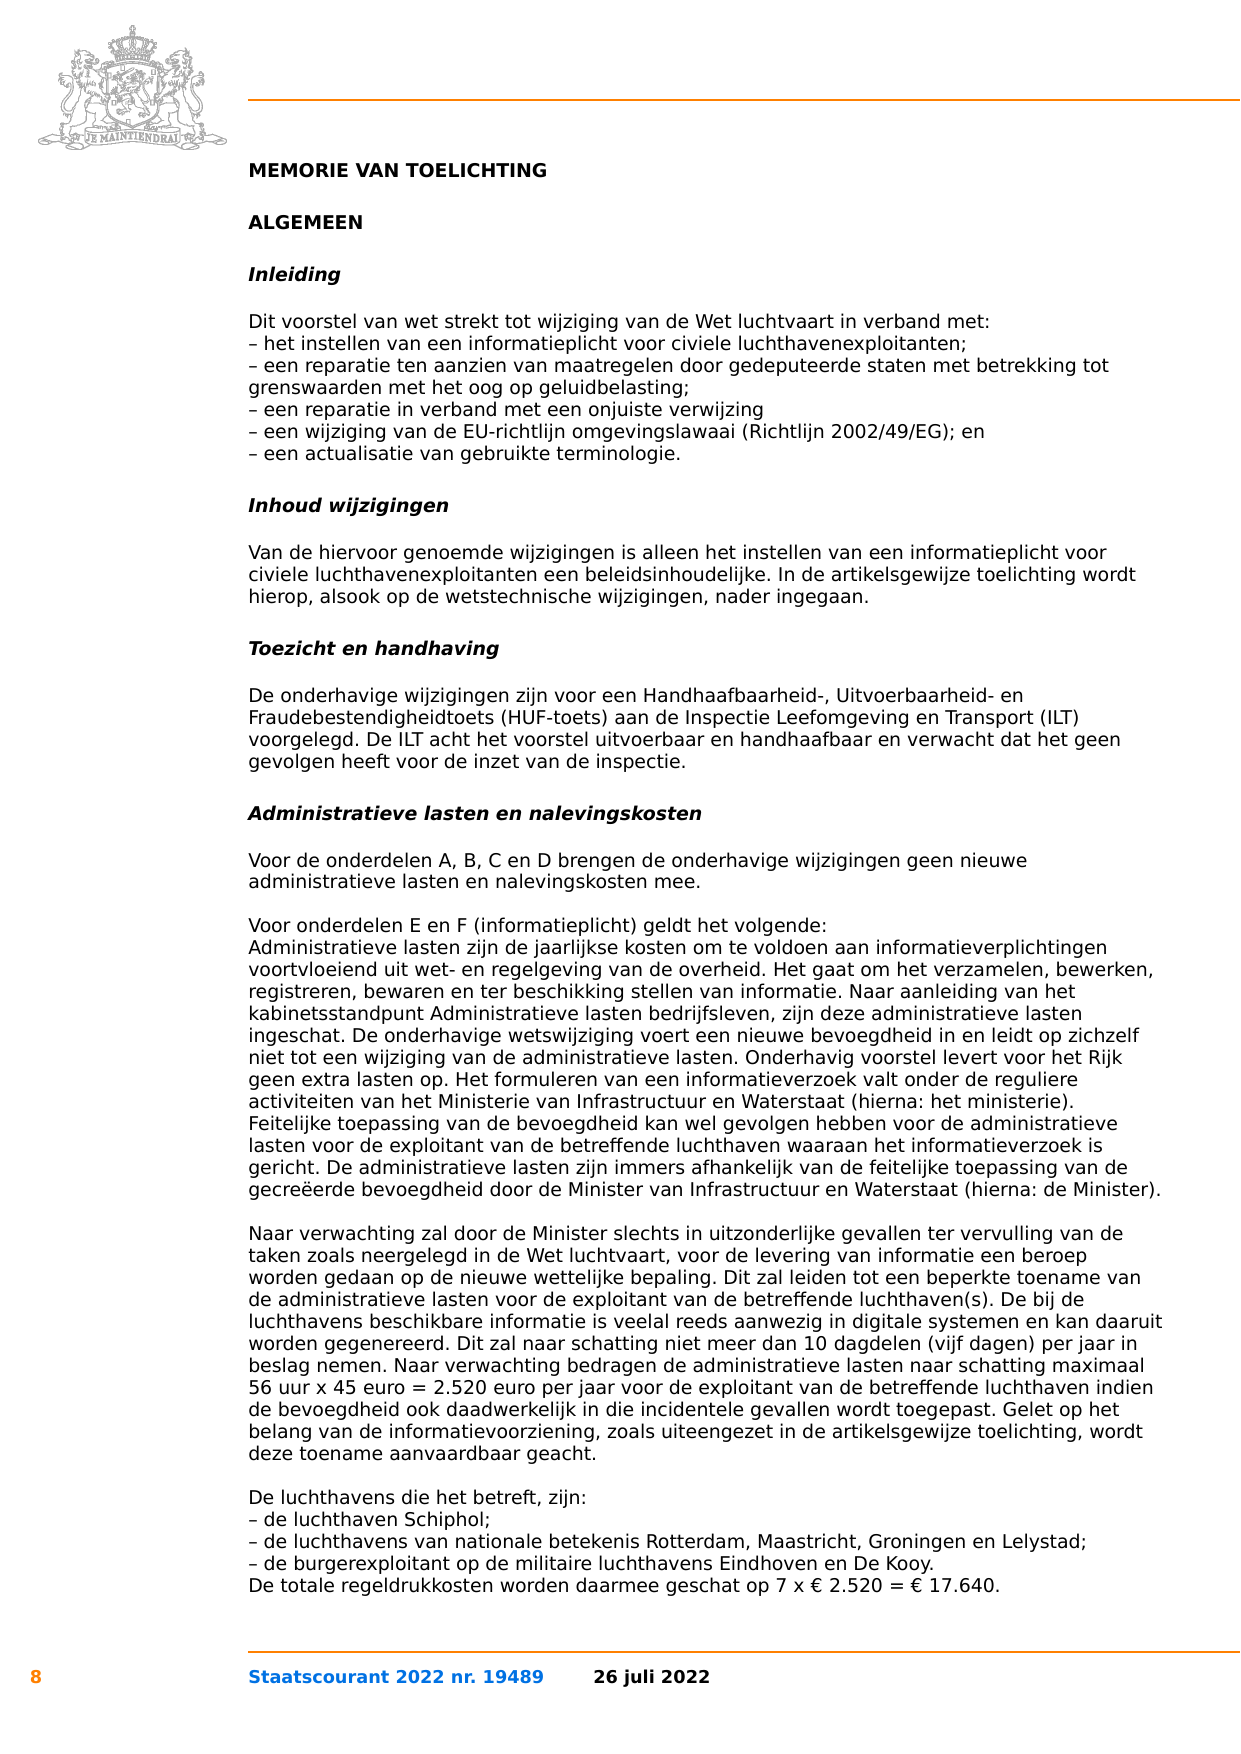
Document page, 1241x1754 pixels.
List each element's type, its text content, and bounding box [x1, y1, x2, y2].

text Voor de onderdelen A, B, C en D brengen de onderhavige wijzigingen geen nieuwe administratieve lasten en nalevingskosten mee. [248, 849, 1163, 893]
text Administratieve lasten zijn de jaarlijkse kosten om te voldoen aan informatieverplichtingen voortvloeiend uit wet- en regelgeving van de overheid. Het gaat om het verzamelen, bewerken, registreren, bewaren en ter beschikking stellen van informatie. Naar aanleiding van het kabinetsstandpunt Administratieve lasten bedrijfsleven, zijn deze administratieve lasten ingeschat. De onderhavige wetswijziging voert een nieuwe bevoegdheid in en leidt op zichzelf niet tot een wijziging van de administratieve lasten. Onderhavig voorstel levert voor het Rijk geen extra lasten op. Het formuleren van een informatieverzoek valt onder de reguliere activiteiten van het Ministerie van Infrastructuur en Waterstaat (hierna: het ministerie). Feitelijke toepassing van de bevoegdheid kan wel gevolgen hebben voor de administratieve lasten voor de exploitant van de betreffende luchthaven waaraan het informatieverzoek is gericht. De administratieve lasten zijn immers afhankelijk van de feitelijke toepassing van de gecreëerde bevoegdheid door de Minister van Infrastructuur en Waterstaat (hierna: de Minister). [248, 937, 1163, 1201]
text Van de hiervoor genoemde wijzigingen is alleen het instellen van een informatieplicht voor civiele luchthavenexploitanten een beleidsinhoudelijke. In de artikelsgewijze toelichting wordt hierop, alsook op de wetstechnische wijzigingen, nader ingegaan. [248, 542, 1163, 608]
text – een wijziging van de EU-richtlijn omgevingslawaai (Richtlijn 2002/49/EG); en [248, 421, 1163, 443]
text – de luchthavens van nationale betekenis Rotterdam, Maastricht, Groningen en Lelystad; [248, 1531, 1163, 1552]
text – het instellen van een informatieplicht voor civiele luchthavenexploitanten; [248, 333, 1163, 355]
text Dit voorstel van wet strekt tot wijziging van de Wet luchtvaart in verband met: [248, 311, 1163, 333]
text – een reparatie in verband met een onjuiste verwijzing [248, 399, 1163, 421]
subtitle ALGEMEEN [248, 212, 1163, 234]
subtitle MEMORIE VAN TOELICHTING [248, 160, 1163, 182]
text – een reparatie ten aanzien van maatregelen door gedeputeerde staten met betrekking tot grenswaarden met het oog op geluidbelasting; [248, 355, 1163, 399]
text – de burgerexploitant op de militaire luchthavens Eindhoven en De Kooy. [248, 1552, 1163, 1574]
subtitle Inleiding [248, 264, 1163, 286]
picture [38, 25, 227, 150]
text – de luchthaven Schiphol; [248, 1508, 1163, 1531]
text De totale regeldrukkosten worden daarmee geschat op 7 x € 2.520 = € 17.640. [248, 1574, 1163, 1596]
text De onderhavige wijzigingen zijn voor een Handhaafbaarheid-, Uitvoerbaarheid- en Fraudebestendigheidtoets (HUF-toets) aan de Inspectie Leefomgeving en Transport (ILT) voorgelegd. De ILT acht het voorstel uitvoerbaar en handhaafbaar en verwacht dat het geen gevolgen heeft voor de inzet van de inspectie. [248, 684, 1163, 772]
subtitle Inhoud wijzigingen [248, 495, 1163, 517]
subtitle Toezicht en handhaving [248, 638, 1163, 659]
text De luchthavens die het betreft, zijn: [248, 1487, 1163, 1508]
text – een actualisatie van gebruikte terminologie. [248, 443, 1163, 465]
text Voor onderdelen E en F (informatieplicht) geldt het volgende: [248, 915, 1163, 937]
text Naar verwachting zal door de Minister slechts in uitzonderlijke gevallen ter vervulling van de taken zoals neergelegd in de Wet luchtvaart, voor de levering van informatie een beroep worden gedaan op de nieuwe wettelijke bepaling. Dit zal leiden tot een beperkte toename van de administratieve lasten voor de exploitant van de betreffende luchthaven(s). De bij de luchthavens beschikbare informatie is veelal reeds aanwezig in digitale systemen en kan daaruit worden gegenereerd. Dit zal naar schatting niet meer dan 10 dagdelen (vijf dagen) per jaar in beslag nemen. Naar verwachting bedragen de administratieve lasten naar schatting maximaal 56 uur x 45 euro = 2.520 euro per jaar voor de exploitant van de betreffende luchthaven indien de bevoegdheid ook daadwerkelijk in die incidentele gevallen wordt toegepast. Gelet op het belang van de informatievoorziening, zoals uiteengezet in de artikelsgewijze toelichting, wordt deze toename aanvaardbaar geacht. [248, 1223, 1163, 1465]
subtitle Administratieve lasten en nalevingskosten [248, 802, 1163, 824]
